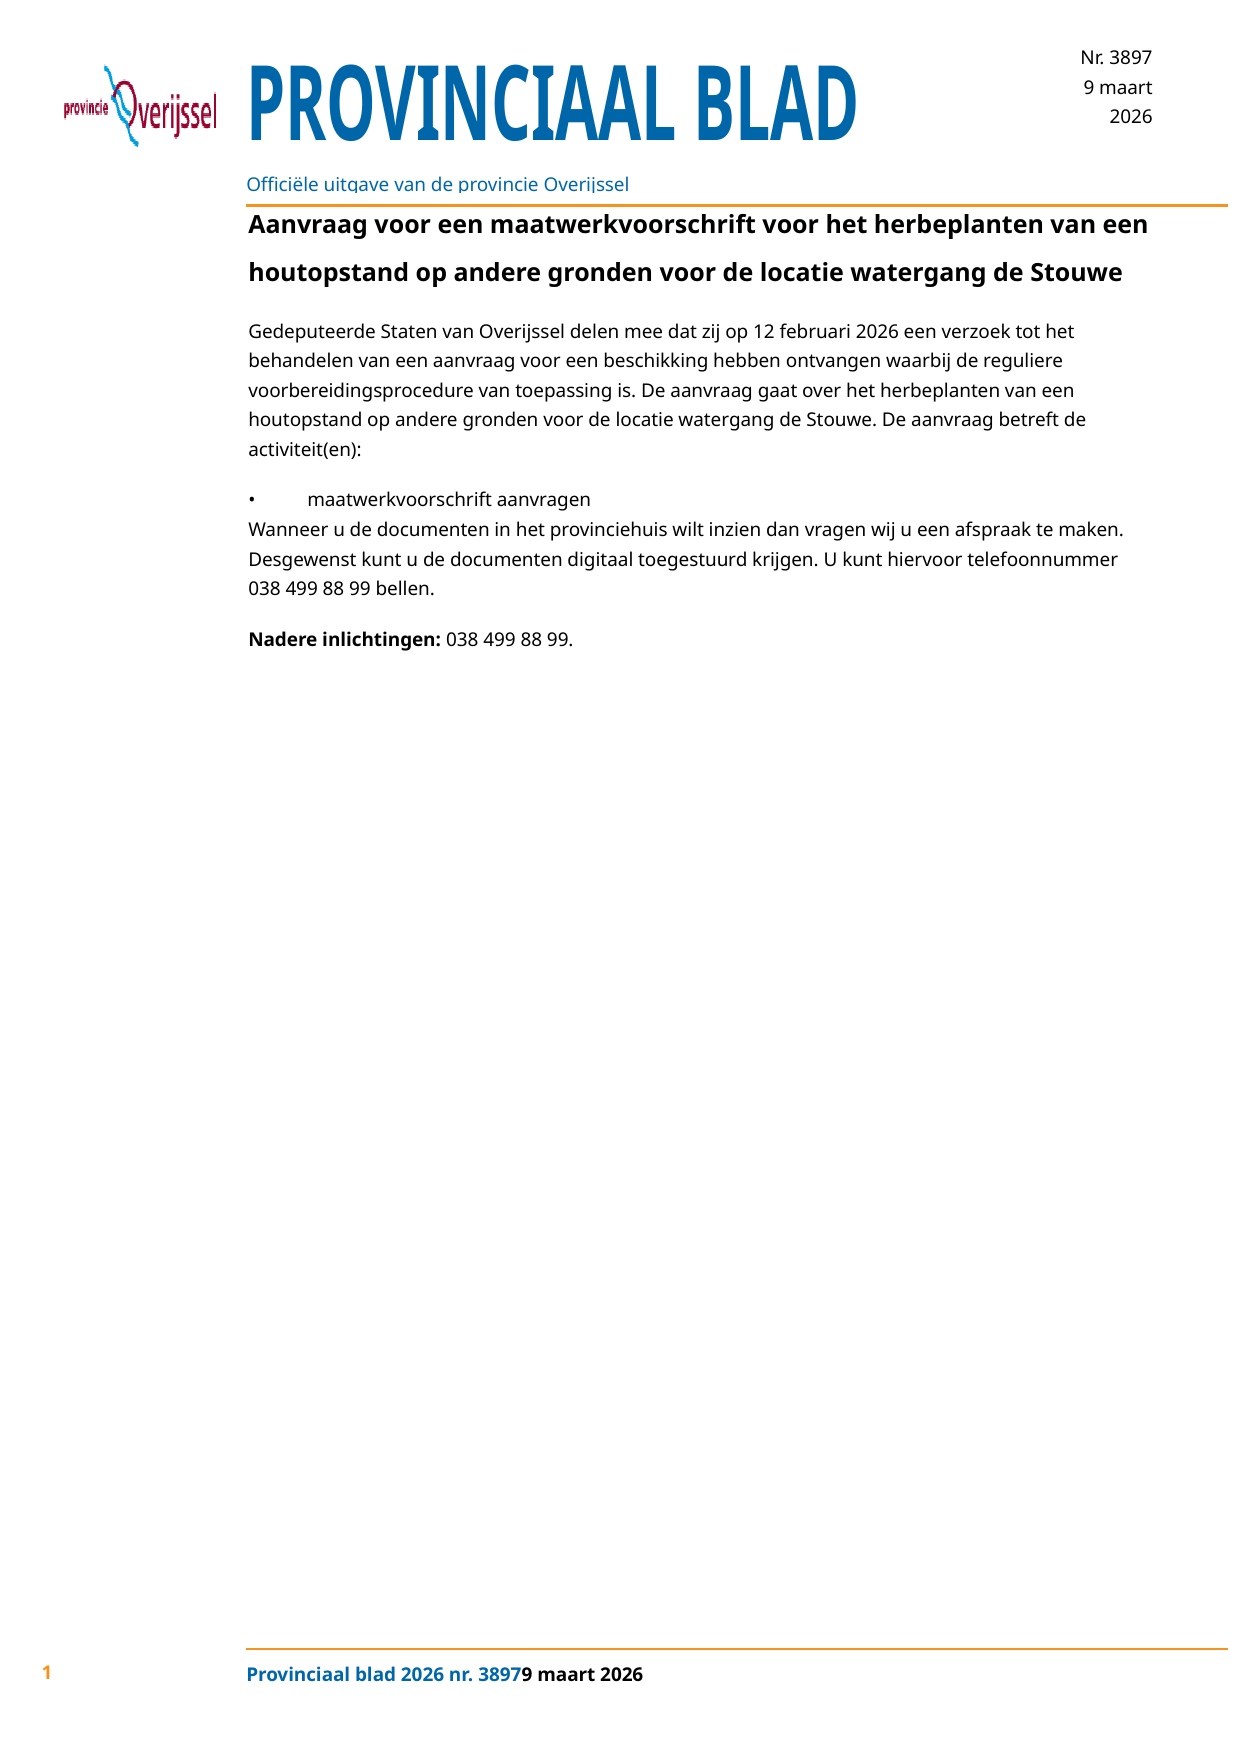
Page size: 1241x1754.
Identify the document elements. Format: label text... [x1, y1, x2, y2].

text Aanvraag voor een maatwerkvoorschrift voor het herbeplanten van een houtopstand op andere gronden voor de locatie watergang de Stouwe [248, 207, 1152, 288]
text Gedeputeerde Staten van Overijssel delen mee dat zij op 12 februari 2026 een verzoek tot het behandelen van een aanvraag voor een beschikking hebben ontvangen waarbij de reguliere voorbereidingsprocedure van toepassing is. De aanvraag gaat over het herbeplanten van een houtopstand op andere gronden voor de locatie watergang de Stouwe. De aanvraag betreft de activiteit(en): [248, 318, 1152, 462]
text Wanneer u de documenten in het provinciehuis wilt inzien dan vragen wij u een afspraak te maken. Desgewenst kunt u de documenten digitaal toegestuurd krijgen. U kunt hiervoor telefoonnummer 038 499 88 99 bellen. [248, 516, 1152, 601]
text Nadere inlichtingen: 038 499 88 99. [248, 626, 1152, 652]
list maatwerkvoorschrift aanvragen [248, 487, 1152, 512]
picture [41, 47, 231, 172]
